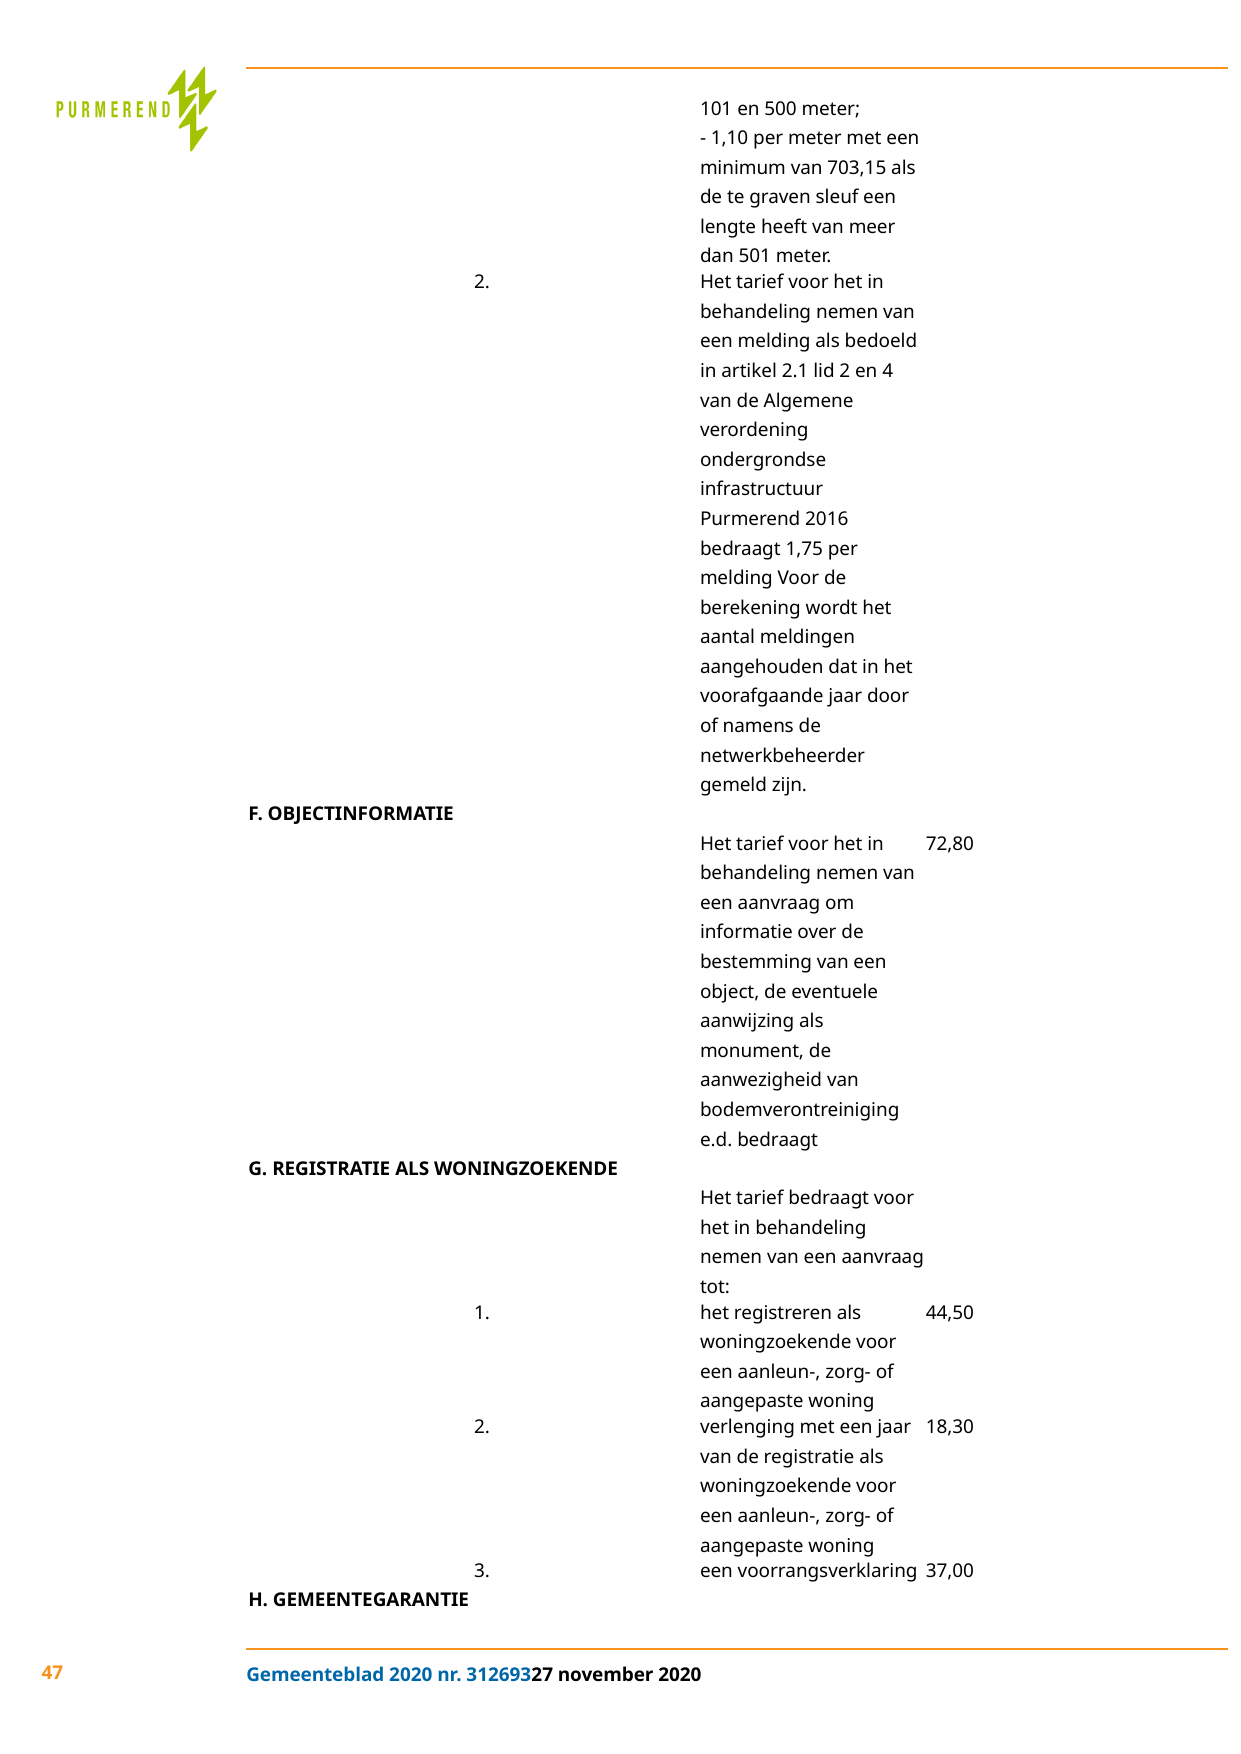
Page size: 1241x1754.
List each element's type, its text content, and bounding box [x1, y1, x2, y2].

table_cell [248, 1414, 474, 1557]
table_header Het tarief voor het in behandeling nemen van een aanvraag om informatie over de bestemming van een object, de eventuele aanwijzing als monument, de aanwezigheid van bodemverontreiniging e.d. bedraagt [700, 830, 926, 1152]
table_cell 101 en 500 meter; - 1,10 per meter met een minimum van 703,15 als de te graven sleuf een lengte heeft van meer dan 501 meter. [700, 95, 926, 268]
table_cell het registreren als woningzoekende voor een aanleun-, zorg- of aangepaste woning [700, 1299, 926, 1413]
table_cell 44,50 [926, 1299, 1152, 1413]
table_header Het tarief bedraagt voor het in behandeling nemen van een aanvraag tot: [700, 1185, 926, 1299]
table_cell [248, 269, 474, 797]
table_cell 3. [474, 1558, 700, 1583]
text F. OBJECTINFORMATIE [248, 800, 1152, 826]
text H. GEMEENTEGARANTIE [248, 1586, 1152, 1612]
table_cell [248, 95, 474, 268]
text G. REGISTRATIE ALS WONINGZOEKENDE [248, 1155, 1152, 1181]
table_header [474, 1185, 700, 1299]
table_cell 2. [474, 1414, 700, 1557]
table_header [474, 830, 700, 1152]
table_header [248, 1185, 474, 1299]
table_header 72,80 [926, 830, 1152, 1152]
table_header [248, 830, 474, 1152]
table_cell 18,30 [926, 1414, 1152, 1557]
picture [41, 47, 231, 172]
table_cell 1. [474, 1299, 700, 1413]
table_cell [474, 95, 700, 268]
table_cell [926, 269, 1152, 797]
table_cell 37,00 [926, 1558, 1152, 1583]
table_cell [248, 1558, 474, 1583]
table_cell 2. [474, 269, 700, 797]
table_cell een voorrangsverklaring [700, 1558, 926, 1583]
table_cell Het tarief voor het in behandeling nemen van een melding als bedoeld in artikel 2.1 lid 2 en 4 van de Algemene verordening ondergrondse infrastructuur Purmerend 2016 bedraagt 1,75 per melding Voor de berekening wordt het aantal meldingen aangehouden dat in het voorafgaande jaar door of namens de netwerkbeheerder gemeld zijn. [700, 269, 926, 797]
table_cell [248, 1299, 474, 1413]
table_header [926, 1185, 1152, 1299]
table_cell [926, 95, 1152, 268]
table_cell verlenging met een jaar van de registratie als woningzoekende voor een aanleun-, zorg- of aangepaste woning [700, 1414, 926, 1557]
